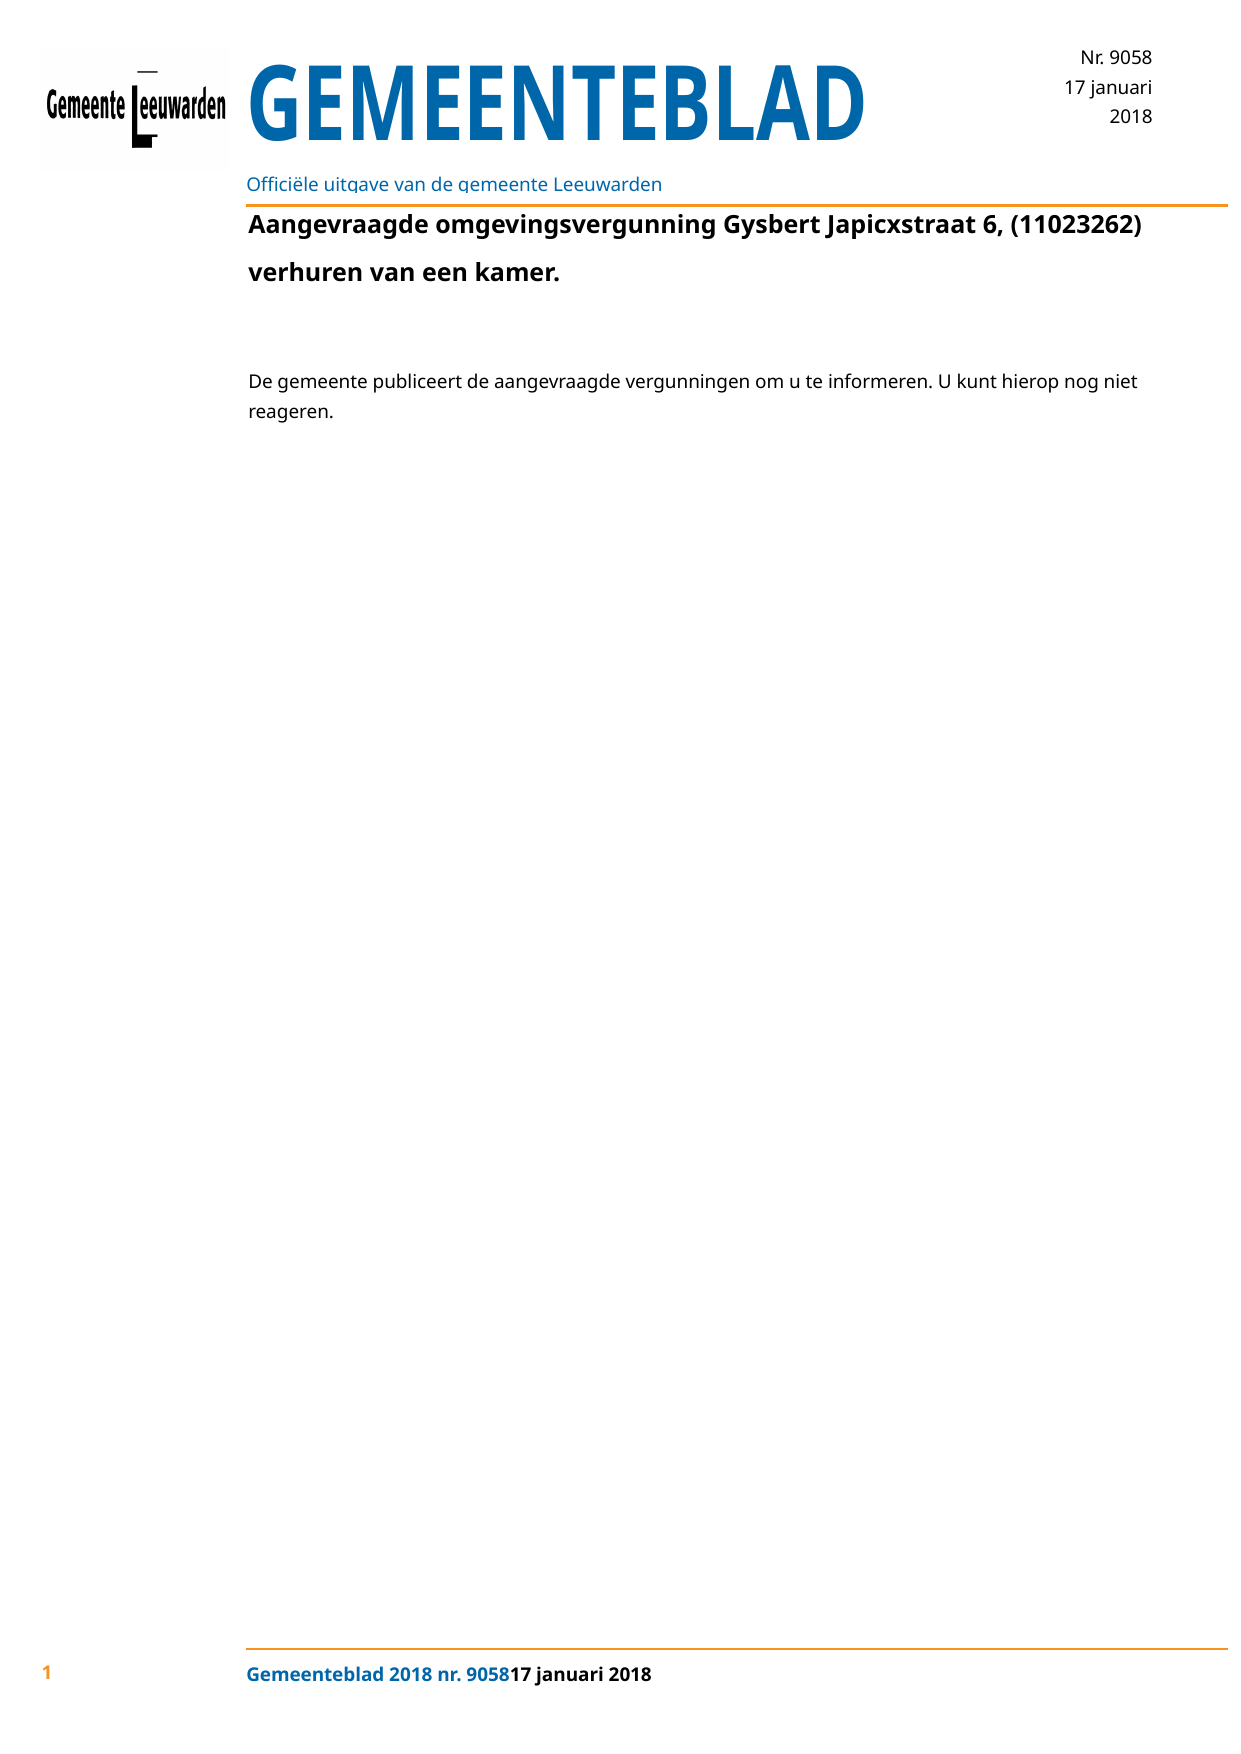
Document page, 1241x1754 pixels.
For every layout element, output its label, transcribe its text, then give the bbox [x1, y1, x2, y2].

text De gemeente publiceert de aangevraagde vergunningen om u te informeren. U kunt hierop nog niet reageren. [248, 368, 1152, 424]
text Aangevraagde omgevingsvergunning Gysbert Japicxstraat 6, (11023262) verhuren van een kamer. [248, 207, 1152, 288]
picture [41, 47, 231, 172]
